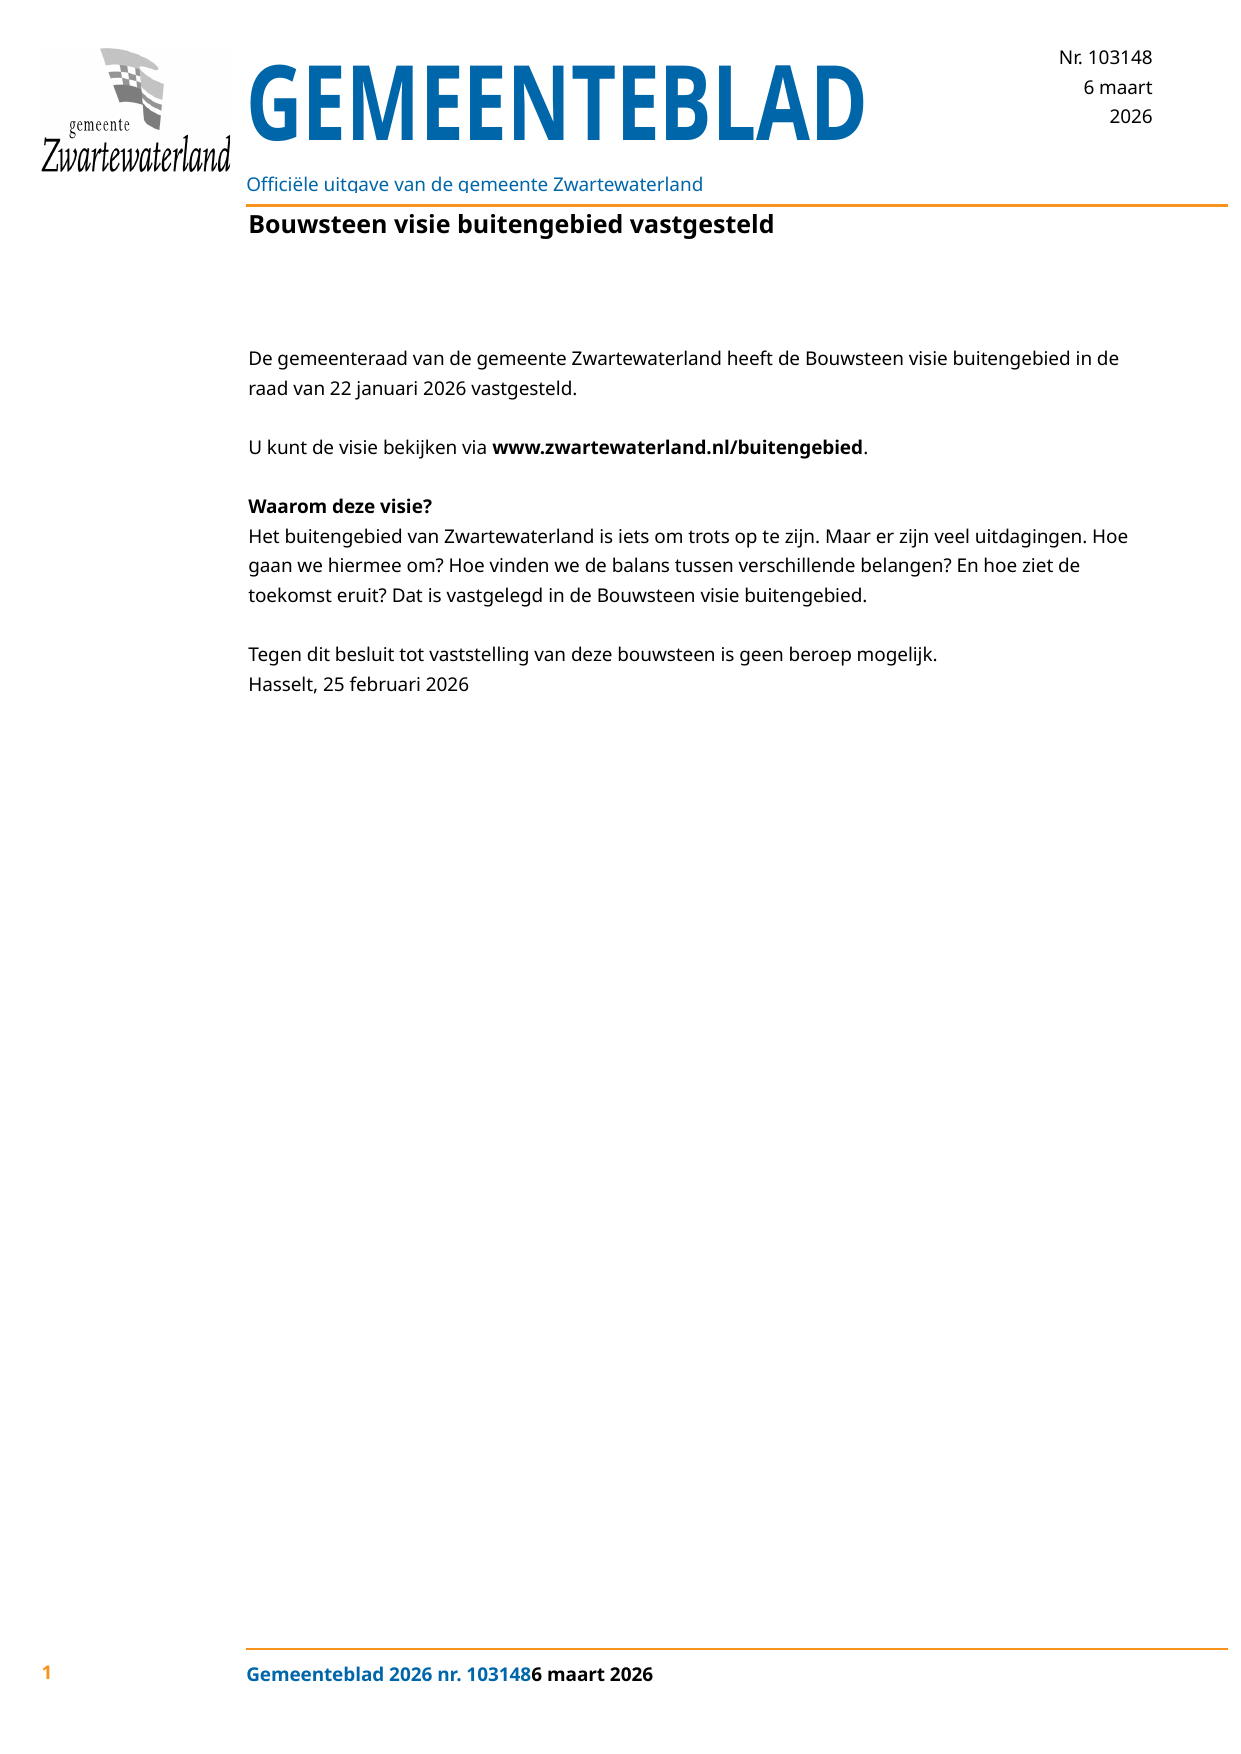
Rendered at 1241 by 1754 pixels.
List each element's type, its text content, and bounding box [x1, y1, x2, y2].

text Waarom deze visie? [248, 493, 1152, 519]
text Het buitengebied van Zwartewaterland is iets om trots op te zijn. Maar er zijn veel uitdagingen. Hoe gaan we hiermee om? Hoe vinden we de balans tussen verschillende belangen? En hoe ziet de toekomst eruit? Dat is vastgelegd in de Bouwsteen visie buitengebied. [248, 523, 1152, 608]
text Tegen dit besluit tot vaststelling van deze bouwsteen is geen beroep mogelijk. [248, 641, 1152, 667]
text De gemeenteraad van de gemeente Zwartewaterland heeft de Bouwsteen visie buitengebied in de raad van 22 januari 2026 vastgesteld. [248, 345, 1152, 401]
text Bouwsteen visie buitengebied vastgesteld [248, 207, 1152, 241]
text U kunt de visie bekijken via www.zwartewaterland.nl/buitengebied. [248, 434, 1152, 460]
text Hasselt, 25 februari 2026 [248, 671, 1152, 696]
picture [41, 47, 231, 172]
